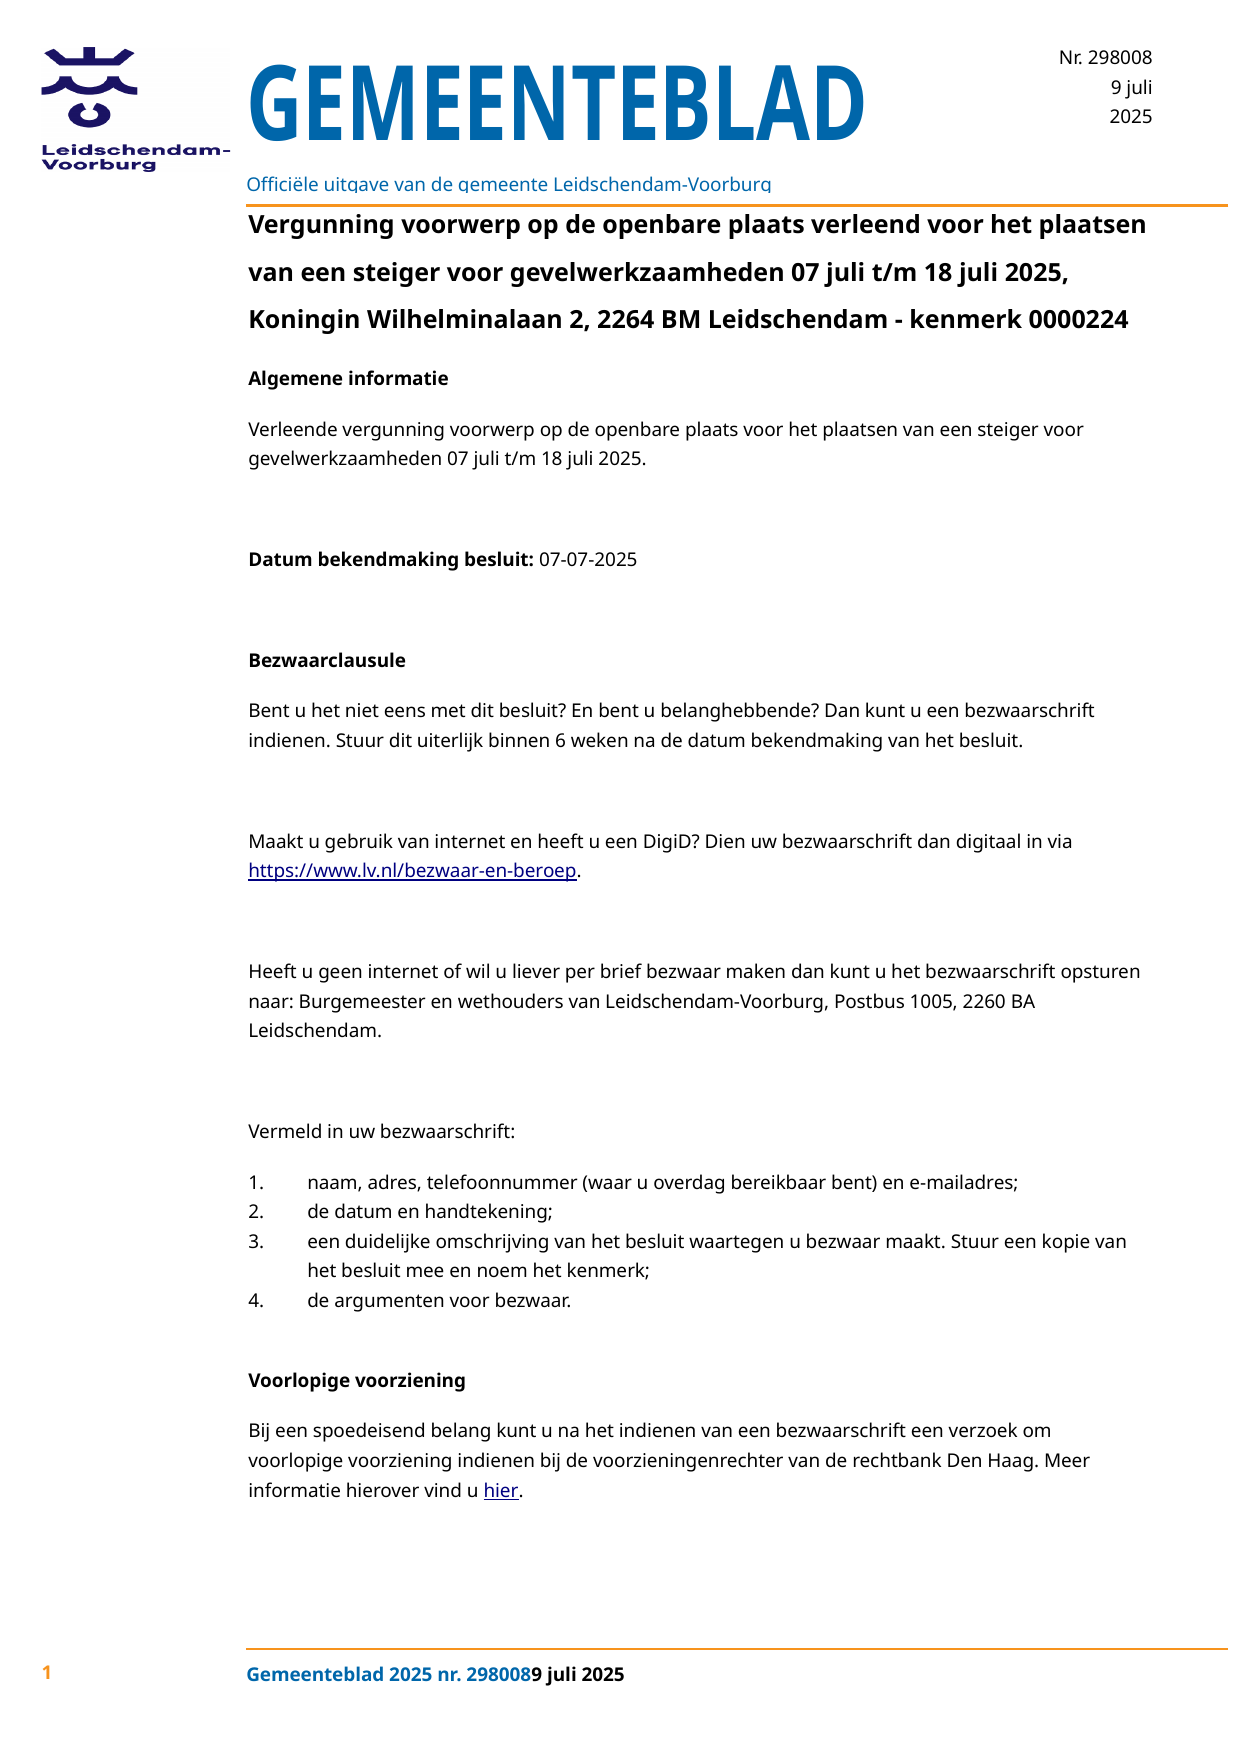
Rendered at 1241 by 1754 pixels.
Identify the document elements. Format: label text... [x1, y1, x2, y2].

text Heeft u geen internet of wil u liever per brief bezwaar maken dan kunt u het bezwaarschrift opsturen naar: Burgemeester en wethouders van Leidschendam-Voorburg, Postbus 1005, 2260 BA Leidschendam. [248, 958, 1152, 1043]
text Voorlopige voorziening [248, 1367, 1152, 1393]
text Datum bekendmaking besluit: 07-07-2025 [248, 546, 1152, 572]
text Bij een spoedeisend belang kunt u na het indienen van een bezwaarschrift een verzoek om voorlopige voorziening indienen bij de voorzieningenrechter van de rechtbank Den Haag. Meer informatie hierover vind u hier. [248, 1418, 1152, 1502]
text Bezwaarclausule [248, 647, 1152, 673]
text Verleende vergunning voorwerp op de openbare plaats voor het plaatsen van een steiger voor gevelwerkzaamheden 07 juli t/m 18 juli 2025. [248, 416, 1152, 471]
picture [41, 47, 231, 172]
text Vergunning voorwerp op de openbare plaats verleend voor het plaatsen van een steiger voor gevelwerkzaamheden 07 juli t/m 18 juli 2025, Koningin Wilhelminalaan 2, 2264 BM Leidschendam - kenmerk 0000224 [248, 207, 1152, 336]
text Vermeld in uw bezwaarschrift: [248, 1118, 1152, 1144]
text Algemene informatie [248, 366, 1152, 391]
list de argumenten voor bezwaar. [248, 1287, 1152, 1313]
text Maakt u gebruik van internet en heeft u een DigiD? Dien uw bezwaarschrift dan digitaal in via https://www.lv.nl/bezwaar-en-beroep. [248, 828, 1152, 883]
list de datum en handtekening; [248, 1198, 1152, 1224]
text Bent u het niet eens met dit besluit? En bent u belanghebbende? Dan kunt u een bezwaarschrift indienen. Stuur dit uiterlijk binnen 6 weken na de datum bekendmaking van het besluit. [248, 698, 1152, 753]
list naam, adres, telefoonnummer (waar u overdag bereikbaar bent) en e-mailadres; [248, 1169, 1152, 1194]
list een duidelijke omschrijving van het besluit waartegen u bezwaar maakt. Stuur een kopie van het besluit mee en noem het kenmerk; [248, 1228, 1152, 1283]
